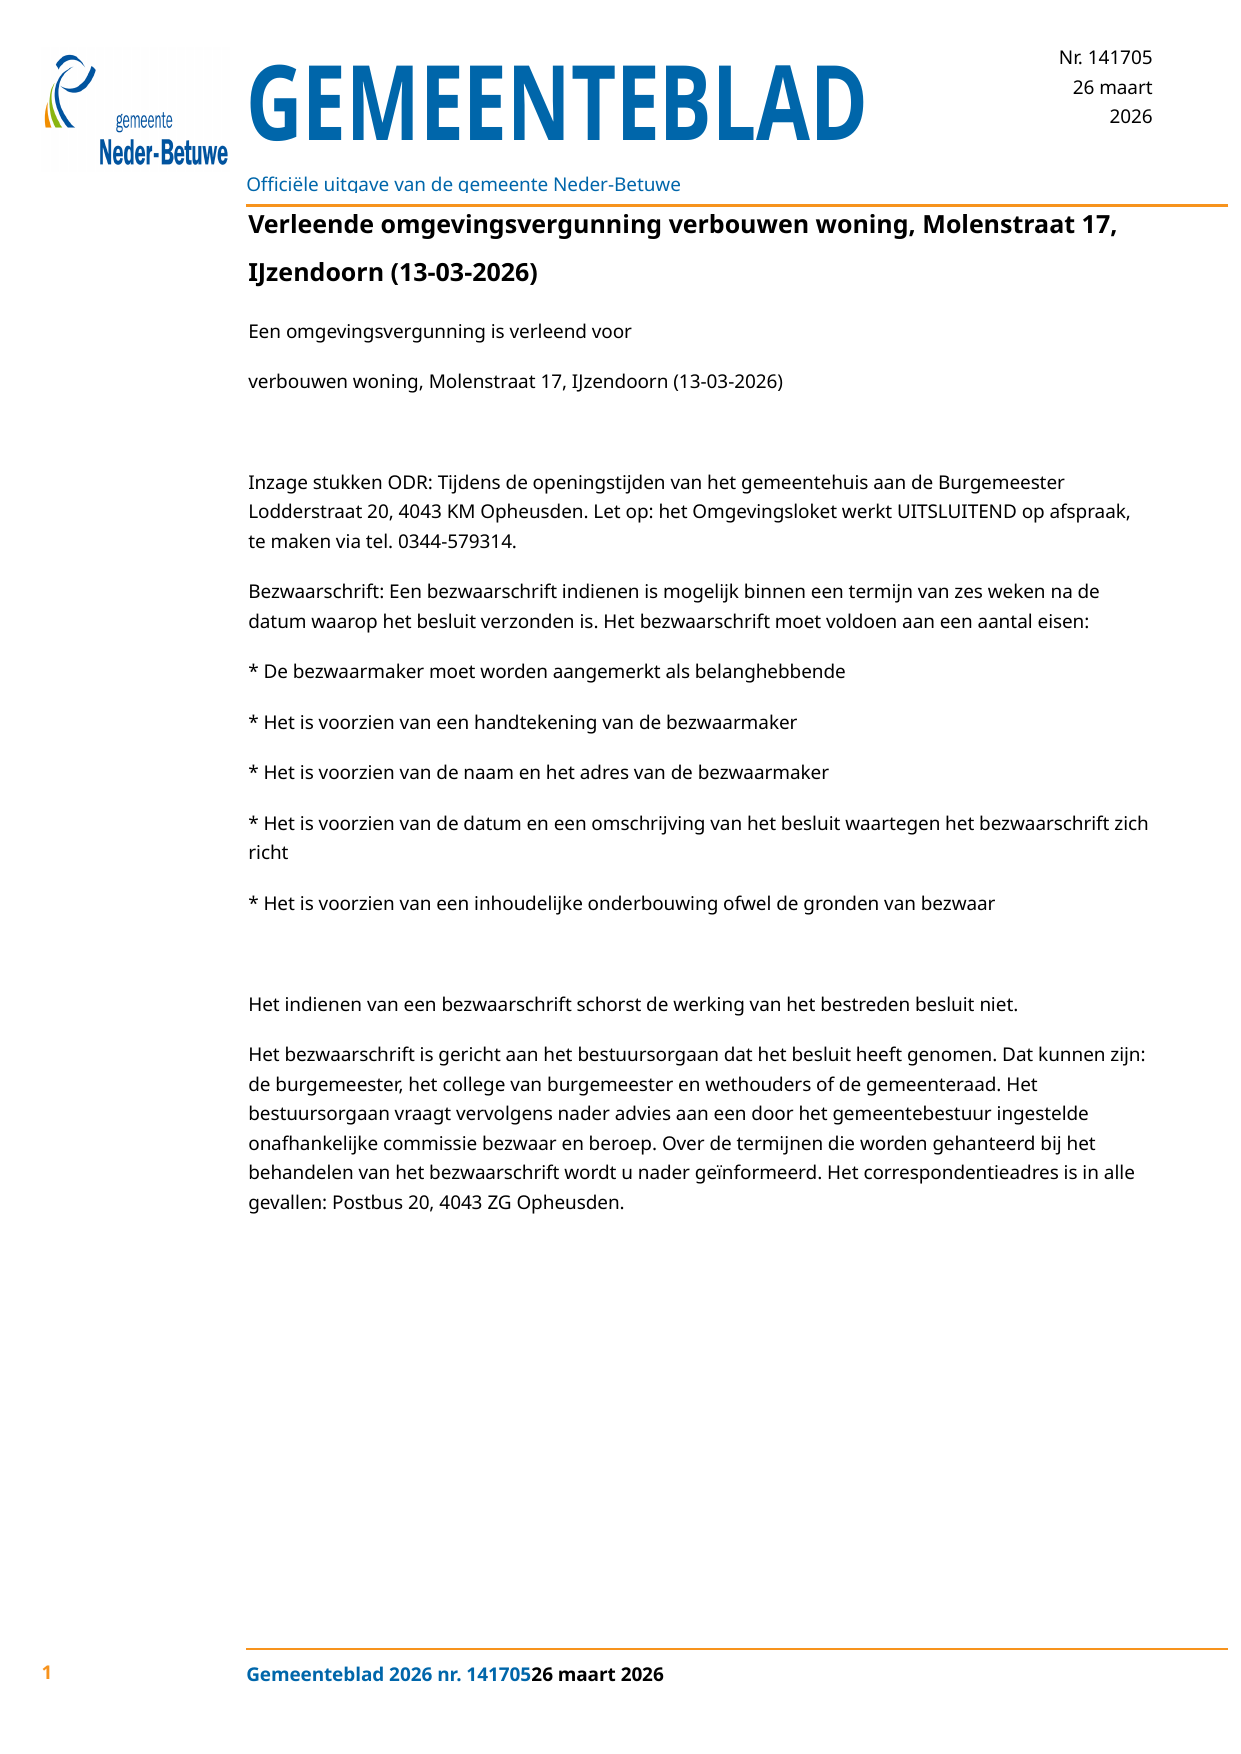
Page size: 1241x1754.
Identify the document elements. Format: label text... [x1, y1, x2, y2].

text * Het is voorzien van de naam en het adres van de bezwaarmaker [248, 759, 1152, 785]
text Bezwaarschrift: Een bezwaarschrift indienen is mogelijk binnen een termijn van zes weken na de datum waarop het besluit verzonden is. Het bezwaarschrift moet voldoen aan een aantal eisen: [248, 579, 1152, 634]
picture [41, 47, 231, 172]
text * Het is voorzien van een handtekening van de bezwaarmaker [248, 709, 1152, 735]
text * Het is voorzien van de datum en een omschrijving van het besluit waartegen het bezwaarschrift zich richt [248, 810, 1152, 865]
text Een omgevingsvergunning is verleend voor [248, 318, 1152, 344]
text Inzage stukken ODR: Tijdens de openingstijden van het gemeentehuis aan de Burgemeester Lodderstraat 20, 4043 KM Opheusden. Let op: het Omgevingsloket werkt UITSLUITEND op afspraak, te maken via tel. 0344-579314. [248, 469, 1152, 554]
text * De bezwaarmaker moet worden aangemerkt als belanghebbende [248, 659, 1152, 684]
text verbouwen woning, Molenstraat 17, IJzendoorn (13-03-2026) [248, 368, 1152, 394]
text Verleende omgevingsvergunning verbouwen woning, Molenstraat 17, IJzendoorn (13-03-2026) [248, 207, 1152, 288]
text Het bezwaarschrift is gericht aan het bestuursorgaan dat het besluit heeft genomen. Dat kunnen zijn: de burgemeester, het college van burgemeester en wethouders of de gemeenteraad. Het bestuursorgaan vraagt vervolgens nader advies aan een door het gemeentebestuur ingestelde onafhankelijke commissie bezwaar en beroep. Over de termijnen die worden gehanteerd bij het behandelen van het bezwaarschrift wordt u nader geïnformeerd. Het correspondentieadres is in alle gevallen: Postbus 20, 4043 ZG Opheusden. [248, 1041, 1152, 1215]
text Het indienen van een bezwaarschrift schorst de werking van het bestreden besluit niet. [248, 991, 1152, 1017]
text * Het is voorzien van een inhoudelijke onderbouwing ofwel de gronden van bezwaar [248, 890, 1152, 916]
